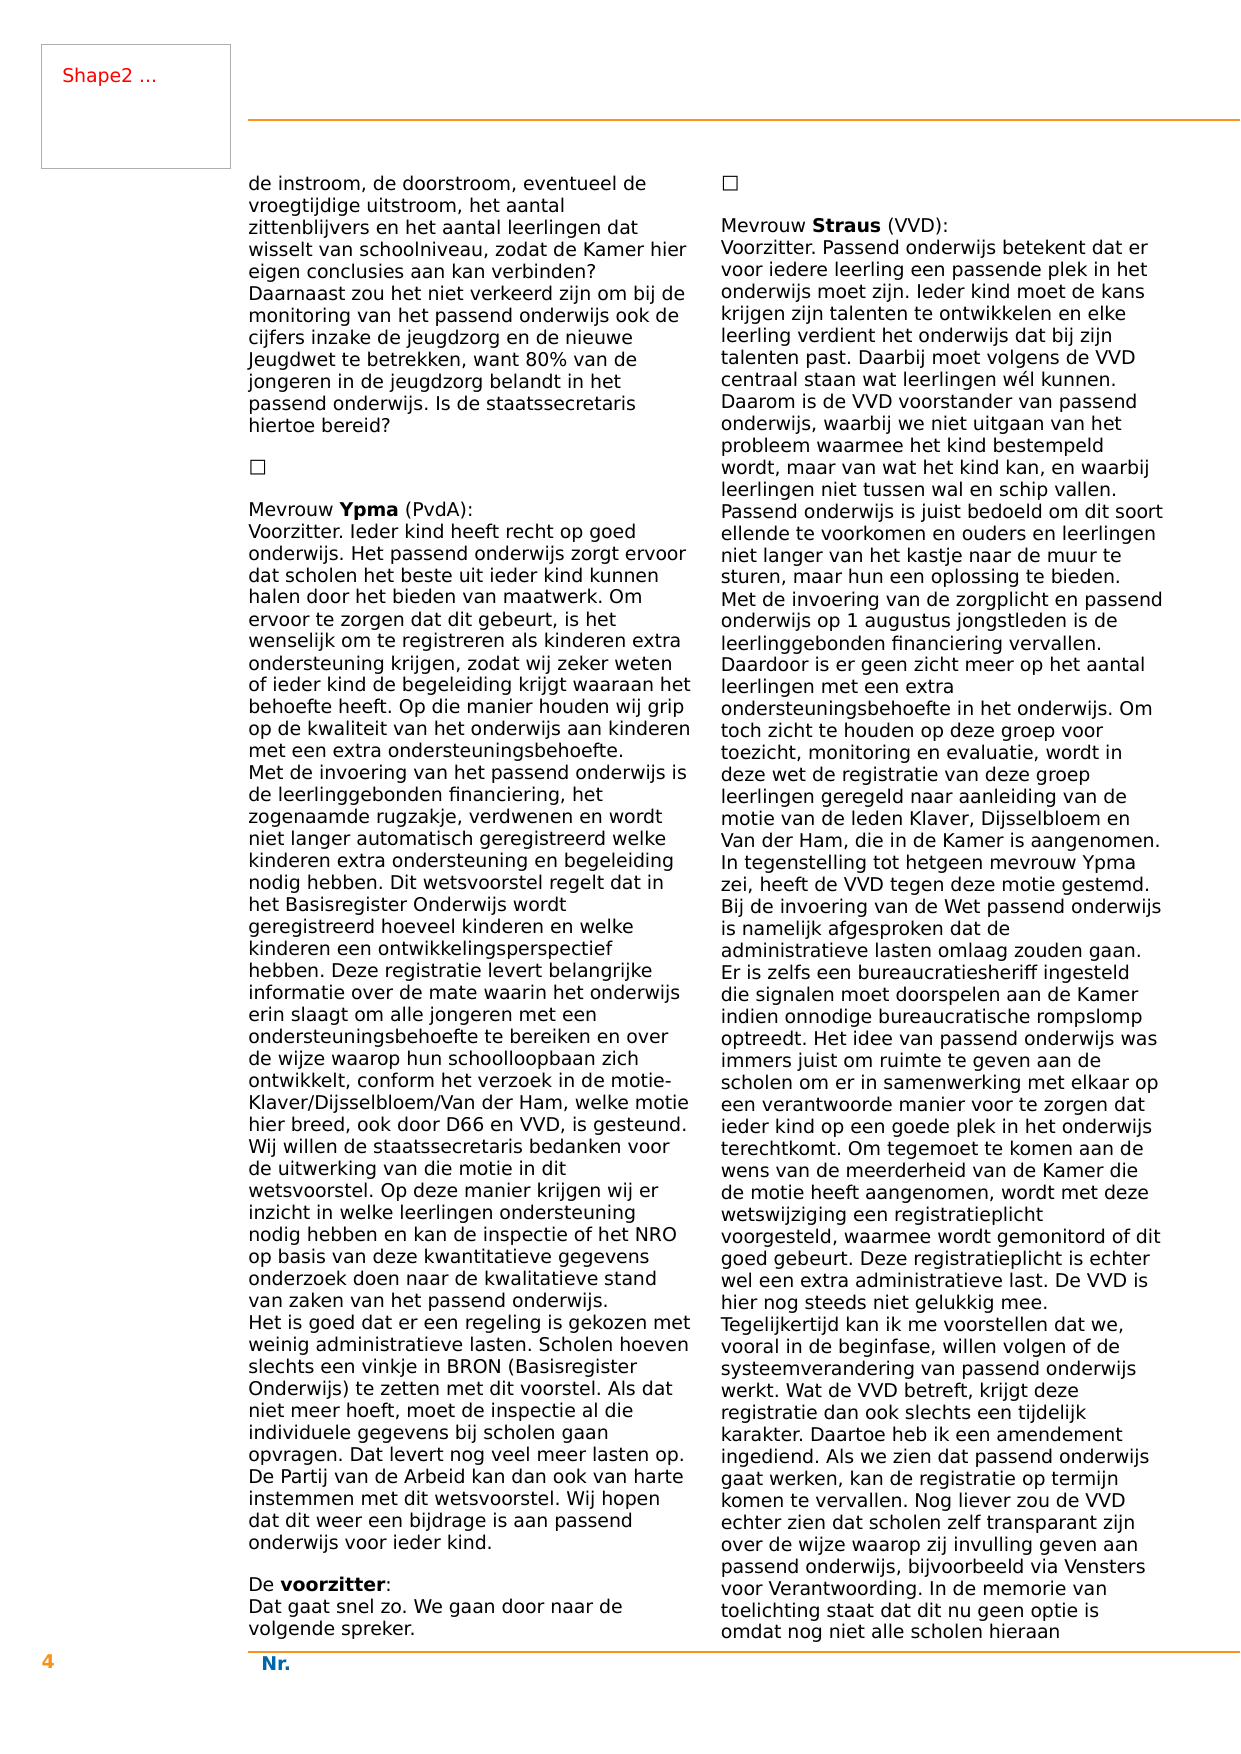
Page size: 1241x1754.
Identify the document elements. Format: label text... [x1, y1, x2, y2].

text de instroom, de doorstroom, eventueel de vroegtijdige uitstroom, het aantal zittenblijvers en het aantal leerlingen dat wisselt van schoolniveau, zodat de Kamer hier eigen conclusies aan kan verbinden? Daarnaast zou het niet verkeerd zijn om bij de monitoring van het passend onderwijs ook de cijfers inzake de jeugdzorg en de nieuwe Jeugdwet te betrekken, want 80% van de jongeren in de jeugdzorg belandt in het passend onderwijs. Is de staatssecretaris hiertoe bereid? [248, 173, 691, 437]
text ⬜ [721, 173, 1163, 195]
text In tegenstelling tot hetgeen mevrouw Ypma zei, heeft de VVD tegen deze motie gestemd. Bij de invoering van de Wet passend onderwijs is namelijk afgesproken dat de administratieve lasten omlaag zouden gaan. Er is zelfs een bureaucratiesheriff ingesteld die signalen moet doorspelen aan de Kamer indien onnodige bureaucratische rompslomp optreedt. Het idee van passend onderwijs was immers juist om ruimte te geven aan de scholen om er in samenwerking met elkaar op een verantwoorde manier voor te zorgen dat ieder kind op een goede plek in het onderwijs terechtkomt. Om tegemoet te komen aan de wens van de meerderheid van de Kamer die de motie heeft aangenomen, wordt met deze wetswijziging een registratieplicht voorgesteld, waarmee wordt gemonitord of dit goed gebeurt. Deze registratieplicht is echter wel een extra administratieve last. De VVD is hier nog steeds niet gelukkig mee. Tegelijkertijd kan ik me voorstellen dat we, vooral in de beginfase, willen volgen of de systeemverandering van passend onderwijs werkt. Wat de VVD betreft, krijgt deze registratie dan ook slechts een tijdelijk karakter. Daartoe heb ik een amendement ingediend. Als we zien dat passend onderwijs gaat werken, kan de registratie op termijn komen te vervallen. Nog liever zou de VVD echter zien dat scholen zelf transparant zijn over de wijze waarop zij invulling geven aan passend onderwijs, bijvoorbeeld via Vensters voor Verantwoording. In de memorie van toelichting staat dat dit nu geen optie is omdat nog niet alle scholen hieraan [721, 852, 1163, 1643]
text Dat gaat snel zo. We gaan door naar de volgende spreker. [248, 1596, 691, 1639]
text ⬜ [248, 457, 691, 478]
text De voorzitter: [248, 1573, 691, 1596]
text Voorzitter. Passend onderwijs betekent dat er voor iedere leerling een passende plek in het onderwijs moet zijn. Ieder kind moet de kans krijgen zijn talenten te ontwikkelen en elke leerling verdient het onderwijs dat bij zijn talenten past. Daarbij moet volgens de VVD centraal staan wat leerlingen wél kunnen. Daarom is de VVD voorstander van passend onderwijs, waarbij we niet uitgaan van het probleem waarmee het kind bestempeld wordt, maar van wat het kind kan, en waarbij leerlingen niet tussen wal en schip vallen. Passend onderwijs is juist bedoeld om dit soort ellende te voorkomen en ouders en leerlingen niet langer van het kastje naar de muur te sturen, maar hun een oplossing te bieden. [721, 237, 1163, 588]
text Mevrouw Straus (VVD): [721, 215, 1163, 237]
text Het is goed dat er een regeling is gekozen met weinig administratieve lasten. Scholen hoeven slechts een vinkje in BRON (Basisregister Onderwijs) te zetten met dit voorstel. Als dat niet meer hoeft, moet de inspectie al die individuele gegevens bij scholen gaan opvragen. Dat levert nog veel meer lasten op. [248, 1312, 691, 1466]
text De Partij van de Arbeid kan dan ook van harte instemmen met dit wetsvoorstel. Wij hopen dat dit weer een bijdrage is aan passend onderwijs voor ieder kind. [248, 1466, 691, 1553]
text Met de invoering van de zorgplicht en passend onderwijs op 1 augustus jongstleden is de leerlinggebonden financiering vervallen. Daardoor is er geen zicht meer op het aantal leerlingen met een extra ondersteuningsbehoefte in het onderwijs. Om toch zicht te houden op deze groep voor toezicht, monitoring en evaluatie, wordt in deze wet de registratie van deze groep leerlingen geregeld naar aanleiding van de motie van de leden Klaver, Dijsselbloem en Van der Ham, die in de Kamer is aangenomen. [721, 588, 1163, 852]
text Voorzitter. Ieder kind heeft recht op goed onderwijs. Het passend onderwijs zorgt ervoor dat scholen het beste uit ieder kind kunnen halen door het bieden van maatwerk. Om ervoor te zorgen dat dit gebeurt, is het wenselijk om te registreren als kinderen extra ondersteuning krijgen, zodat wij zeker weten of ieder kind de begeleiding krijgt waaraan het behoefte heeft. Op die manier houden wij grip op de kwaliteit van het onderwijs aan kinderen met een extra ondersteuningsbehoefte. [248, 521, 691, 762]
text Met de invoering van het passend onderwijs is de leerlinggebonden financiering, het zogenaamde rugzakje, verdwenen en wordt niet langer automatisch geregistreerd welke kinderen extra ondersteuning en begeleiding nodig hebben. Dit wetsvoorstel regelt dat in het Basisregister Onderwijs wordt geregistreerd hoeveel kinderen en welke kinderen een ontwikkelingsperspectief hebben. Deze registratie levert belangrijke informatie over de mate waarin het onderwijs erin slaagt om alle jongeren met een ondersteuningsbehoefte te bereiken en over de wijze waarop hun schoolloopbaan zich ontwikkelt, conform het verzoek in de motie-Klaver/Dijsselbloem/Van der Ham, welke motie hier breed, ook door D66 en VVD, is gesteund. Wij willen de staatssecretaris bedanken voor de uitwerking van die motie in dit wetsvoorstel. Op deze manier krijgen wij er inzicht in welke leerlingen ondersteuning nodig hebben en kan de inspectie of het NRO op basis van deze kwantitatieve gegevens onderzoek doen naar de kwalitatieve stand van zaken van het passend onderwijs. [248, 762, 691, 1312]
text Mevrouw Ypma (PvdA): [248, 498, 691, 521]
